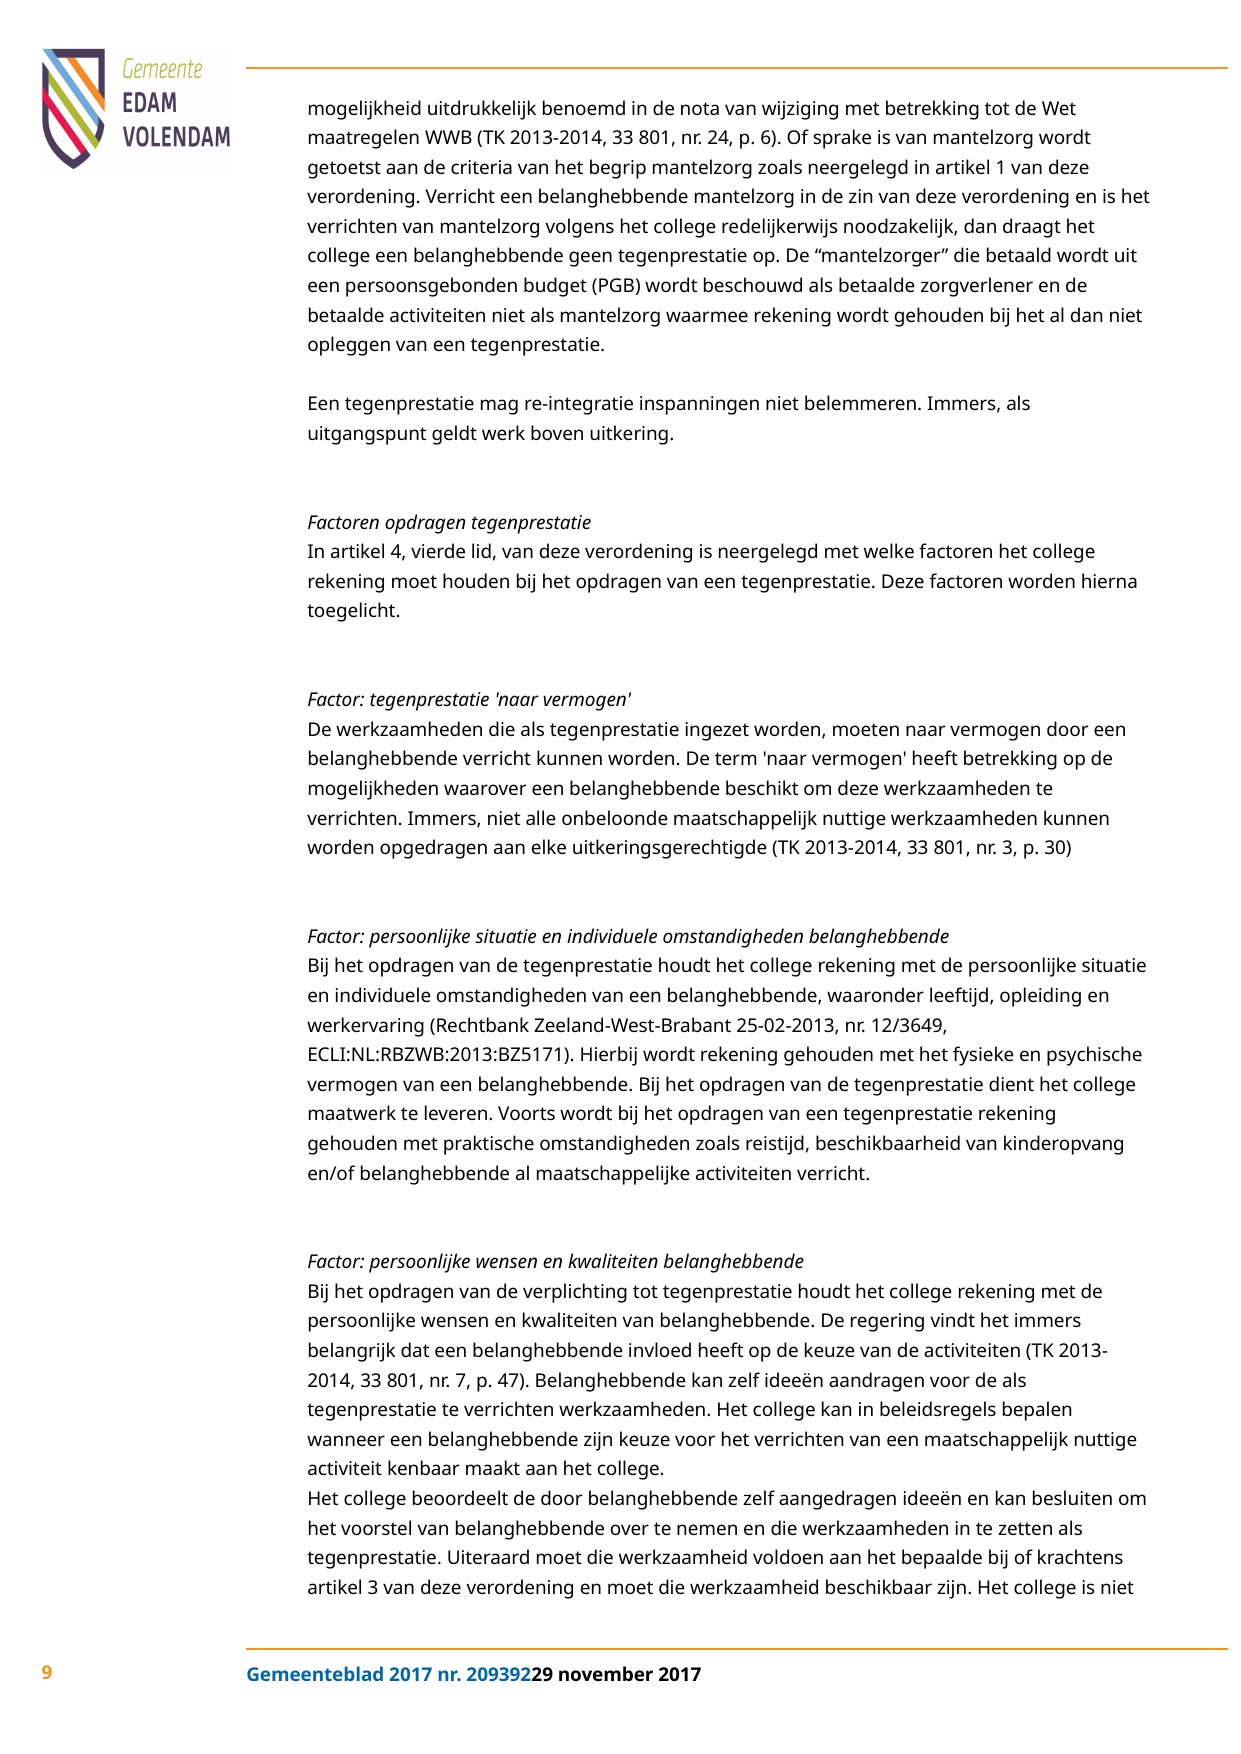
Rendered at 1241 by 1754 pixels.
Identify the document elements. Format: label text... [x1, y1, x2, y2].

list Factoren opdragen tegenprestatie [248, 509, 1152, 535]
list Factor: tegenprestatie 'naar vermogen' [248, 686, 1152, 712]
list In artikel 4, vierde lid, van deze verordening is neergelegd met welke factoren het college rekening moet houden bij het opdragen van een tegenprestatie. Deze factoren worden hierna toegelicht. [248, 538, 1152, 623]
picture [41, 47, 231, 172]
list De werkzaamheden die als tegenprestatie ingezet worden, moeten naar vermogen door een belanghebbende verricht kunnen worden. De term 'naar vermogen' heeft betrekking op de mogelijkheden waarover een belanghebbende beschikt om deze werkzaamheden te verrichten. Immers, niet alle onbeloonde maatschappelijk nuttige werkzaamheden kunnen worden opgedragen aan elke uitkeringsgerechtigde (TK 2013-2014, 33 801, nr. 3, p. 30) [248, 716, 1152, 860]
list Het college beoordeelt de door belanghebbende zelf aangedragen ideeën en kan besluiten om het voorstel van belanghebbende over te nemen en die werkzaamheden in te zetten als tegenprestatie. Uiteraard moet die werkzaamheid voldoen aan het bepaalde bij of krachtens artikel 3 van deze verordening en moet die werkzaamheid beschikbaar zijn. Het college is niet [248, 1485, 1152, 1600]
list Bij het opdragen van de tegenprestatie houdt het college rekening met de persoonlijke situatie en individuele omstandigheden van een belanghebbende, waaronder leeftijd, opleiding en werkervaring (Rechtbank Zeeland-West-Brabant 25-02-2013, nr. 12/3649, ECLI:NL:RBZWB:2013:BZ5171). Hierbij wordt rekening gehouden met het fysieke en psychische vermogen van een belanghebbende. Bij het opdragen van de tegenprestatie dient het college maatwerk te leveren. Voorts wordt bij het opdragen van een tegenprestatie rekening gehouden met praktische omstandigheden zoals reistijd, beschikbaarheid van kinderopvang en/of belanghebbende al maatschappelijke activiteiten verricht. [248, 953, 1152, 1186]
list mogelijkheid uitdrukkelijk benoemd in de nota van wijziging met betrekking tot de Wet maatregelen WWB (TK 2013-2014, 33 801, nr. 24, p. 6). Of sprake is van mantelzorg wordt getoetst aan de criteria van het begrip mantelzorg zoals neergelegd in artikel 1 van deze verordening. Verricht een belanghebbende mantelzorg in de zin van deze verordening en is het verrichten van mantelzorg volgens het college redelijkerwijs noodzakelijk, dan draagt het college een belanghebbende geen tegenprestatie op. De “mantelzorger” die betaald wordt uit een persoonsgebonden budget (PGB) wordt beschouwd als betaalde zorgverlener en de betaalde activiteiten niet als mantelzorg waarmee rekening wordt gehouden bij het al dan niet opleggen van een tegenprestatie. [248, 95, 1152, 357]
list Factor: persoonlijke wensen en kwaliteiten belanghebbende [248, 1248, 1152, 1274]
list Factor: persoonlijke situatie en individuele omstandigheden belanghebbende [248, 923, 1152, 949]
list Een tegenprestatie mag re-integratie inspanningen niet belemmeren. Immers, als uitgangspunt geldt werk boven uitkering. [248, 391, 1152, 446]
list Bij het opdragen van de verplichting tot tegenprestatie houdt het college rekening met de persoonlijke wensen en kwaliteiten van belanghebbende. De regering vindt het immers belangrijk dat een belanghebbende invloed heeft op de keuze van de activiteiten (TK 2013-2014, 33 801, nr. 7, p. 47). Belanghebbende kan zelf ideeën aandragen voor de als tegenprestatie te verrichten werkzaamheden. Het college kan in beleidsregels bepalen wanneer een belanghebbende zijn keuze voor het verrichten van een maatschappelijk nuttige activiteit kenbaar maakt aan het college. [248, 1278, 1152, 1481]
